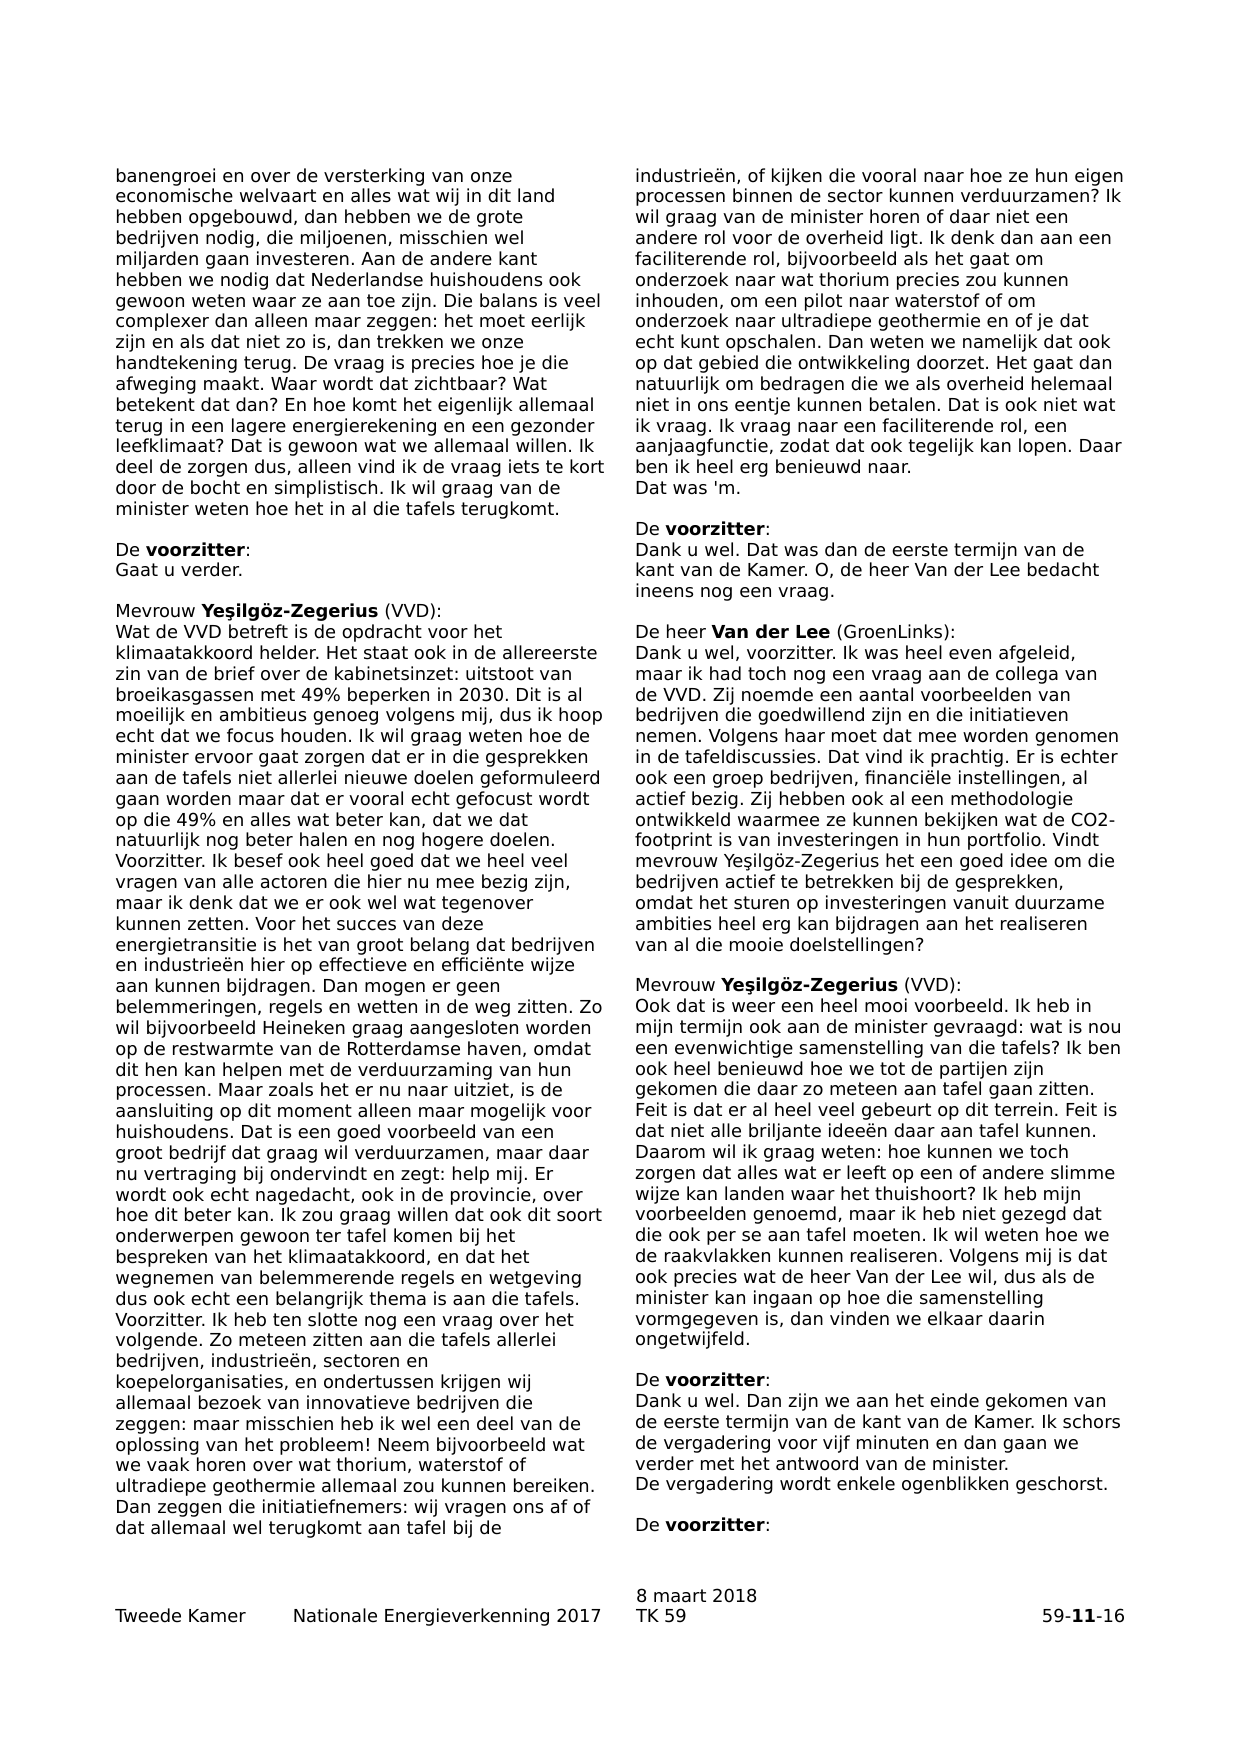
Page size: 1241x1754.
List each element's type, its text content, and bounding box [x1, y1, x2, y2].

text De voorzitter: [115, 539, 605, 560]
text De voorzitter: [635, 1515, 1125, 1536]
text De voorzitter: [635, 1370, 1125, 1391]
text Mevrouw Yeşilgöz-Zegerius (VVD): [115, 601, 605, 622]
text Mevrouw Yeşilgöz-Zegerius (VVD): [635, 975, 1125, 996]
text De vergadering wordt enkele ogenblikken geschorst. [635, 1474, 1125, 1495]
text De heer Van der Lee (GroenLinks): [635, 622, 1125, 643]
text Wat de VVD betreft is de opdracht voor het klimaatakkoord helder. Het staat ook in de allereerste zin van de brief over de kabinetsinzet: uitstoot van broeikasgassen met 49% beperken in 2030. Dit is al moeilijk en ambitieus genoeg volgens mij, dus ik hoop echt dat we focus houden. Ik wil graag weten hoe de minister ervoor gaat zorgen dat er in die gesprekken aan de tafels niet allerlei nieuwe doelen geformuleerd gaan worden maar dat er vooral echt gefocust wordt op die 49% en alles wat beter kan, dat we dat natuurlijk nog beter halen en nog hogere doelen. [115, 622, 605, 851]
text Gaat u verder. [115, 560, 605, 581]
text Dank u wel, voorzitter. Ik was heel even afgeleid, maar ik had toch nog een vraag aan de collega van de VVD. Zij noemde een aantal voorbeelden van bedrijven die goedwillend zijn en die initiatieven nemen. Volgens haar moet dat mee worden genomen in de tafeldiscussies. Dat vind ik prachtig. Er is echter ook een groep bedrijven, financiële instellingen, al actief bezig. Zij hebben ook al een methodologie ontwikkeld waarmee ze kunnen bekijken wat de CO2-footprint is van investeringen in hun portfolio. Vindt mevrouw Yeşilgöz-Zegerius het een goed idee om die bedrijven actief te betrekken bij de gesprekken, omdat het sturen op investeringen vanuit duurzame ambities heel erg kan bijdragen aan het realiseren van al die mooie doelstellingen? [635, 643, 1125, 955]
text Ook dat is weer een heel mooi voorbeeld. Ik heb in mijn termijn ook aan de minister gevraagd: wat is nou een evenwichtige samenstelling van die tafels? Ik ben ook heel benieuwd hoe we tot de partijen zijn gekomen die daar zo meteen aan tafel gaan zitten. Feit is dat er al heel veel gebeurt op dit terrein. Feit is dat niet alle briljante ideeën daar aan tafel kunnen. Daarom wil ik graag weten: hoe kunnen we toch zorgen dat alles wat er leeft op een of andere slimme wijze kan landen waar het thuishoort? Ik heb mijn voorbeelden genoemd, maar ik heb niet gezegd dat die ook per se aan tafel moeten. Ik wil weten hoe we de raakvlakken kunnen realiseren. Volgens mij is dat ook precies wat de heer Van der Lee wil, dus als de minister kan ingaan op hoe die samenstelling vormgegeven is, dan vinden we elkaar daarin ongetwijfeld. [635, 996, 1125, 1350]
text Dank u wel. Dan zijn we aan het einde gekomen van de eerste termijn van de kant van de Kamer. Ik schors de vergadering voor vijf minuten en dan gaan we verder met het antwoord van de minister. [635, 1391, 1125, 1474]
text Dank u wel. Dat was dan de eerste termijn van de kant van de Kamer. O, de heer Van der Lee bedacht ineens nog een vraag. [635, 539, 1125, 602]
text De voorzitter: [635, 519, 1125, 539]
text Voorzitter. Ik heb ten slotte nog een vraag over het volgende. Zo meteen zitten aan die tafels allerlei bedrijven, industrieën, sectoren en koepelorganisaties, en ondertussen krijgen wij allemaal bezoek van innovatieve bedrijven die zeggen: maar misschien heb ik wel een deel van de oplossing van het probleem! Neem bijvoorbeeld wat we vaak horen over wat thorium, waterstof of ultradiepe geothermie allemaal zou kunnen bereiken. Dan zeggen die initiatiefnemers: wij vragen ons af of dat allemaal wel terugkomt aan tafel bij de [115, 1309, 605, 1538]
text banengroei en over de versterking van onze economische welvaart en alles wat wij in dit land hebben opgebouwd, dan hebben we de grote bedrijven nodig, die miljoenen, misschien wel miljarden gaan investeren. Aan de andere kant hebben we nodig dat Nederlandse huishoudens ook gewoon weten waar ze aan toe zijn. Die balans is veel complexer dan alleen maar zeggen: het moet eerlijk zijn en als dat niet zo is, dan trekken we onze handtekening terug. De vraag is precies hoe je die afweging maakt. Waar wordt dat zichtbaar? Wat betekent dat dan? En hoe komt het eigenlijk allemaal terug in een lagere energierekening en een gezonder leefklimaat? Dat is gewoon wat we allemaal willen. Ik deel de zorgen dus, alleen vind ik de vraag iets te kort door de bocht en simplistisch. Ik wil graag van de minister weten hoe het in al die tafels terugkomt. [115, 165, 605, 519]
text industrieën, of kijken die vooral naar hoe ze hun eigen processen binnen de sector kunnen verduurzamen? Ik wil graag van de minister horen of daar niet een andere rol voor de overheid ligt. Ik denk dan aan een faciliterende rol, bijvoorbeeld als het gaat om onderzoek naar wat thorium precies zou kunnen inhouden, om een pilot naar waterstof of om onderzoek naar ultradiepe geothermie en of je dat echt kunt opschalen. Dan weten we namelijk dat ook op dat gebied die ontwikkeling doorzet. Het gaat dan natuurlijk om bedragen die we als overheid helemaal niet in ons eentje kunnen betalen. Dat is ook niet wat ik vraag. Ik vraag naar een faciliterende rol, een aanjaagfunctie, zodat dat ook tegelijk kan lopen. Daar ben ik heel erg benieuwd naar. [635, 165, 1125, 478]
text Voorzitter. Ik besef ook heel goed dat we heel veel vragen van alle actoren die hier nu mee bezig zijn, maar ik denk dat we er ook wel wat tegenover kunnen zetten. Voor het succes van deze energietransitie is het van groot belang dat bedrijven en industrieën hier op effectieve en efficiënte wijze aan kunnen bijdragen. Dan mogen er geen belemmeringen, regels en wetten in de weg zitten. Zo wil bijvoorbeeld Heineken graag aangesloten worden op de restwarmte van de Rotterdamse haven, omdat dit hen kan helpen met de verduurzaming van hun processen. Maar zoals het er nu naar uitziet, is de aansluiting op dit moment alleen maar mogelijk voor huishoudens. Dat is een goed voorbeeld van een groot bedrijf dat graag wil verduurzamen, maar daar nu vertraging bij ondervindt en zegt: help mij. Er wordt ook echt nagedacht, ook in de provincie, over hoe dit beter kan. Ik zou graag willen dat ook dit soort onderwerpen gewoon ter tafel komen bij het bespreken van het klimaatakkoord, en dat het wegnemen van belemmerende regels en wetgeving dus ook echt een belangrijk thema is aan die tafels. [115, 851, 605, 1309]
text Dat was 'm. [635, 478, 1125, 499]
